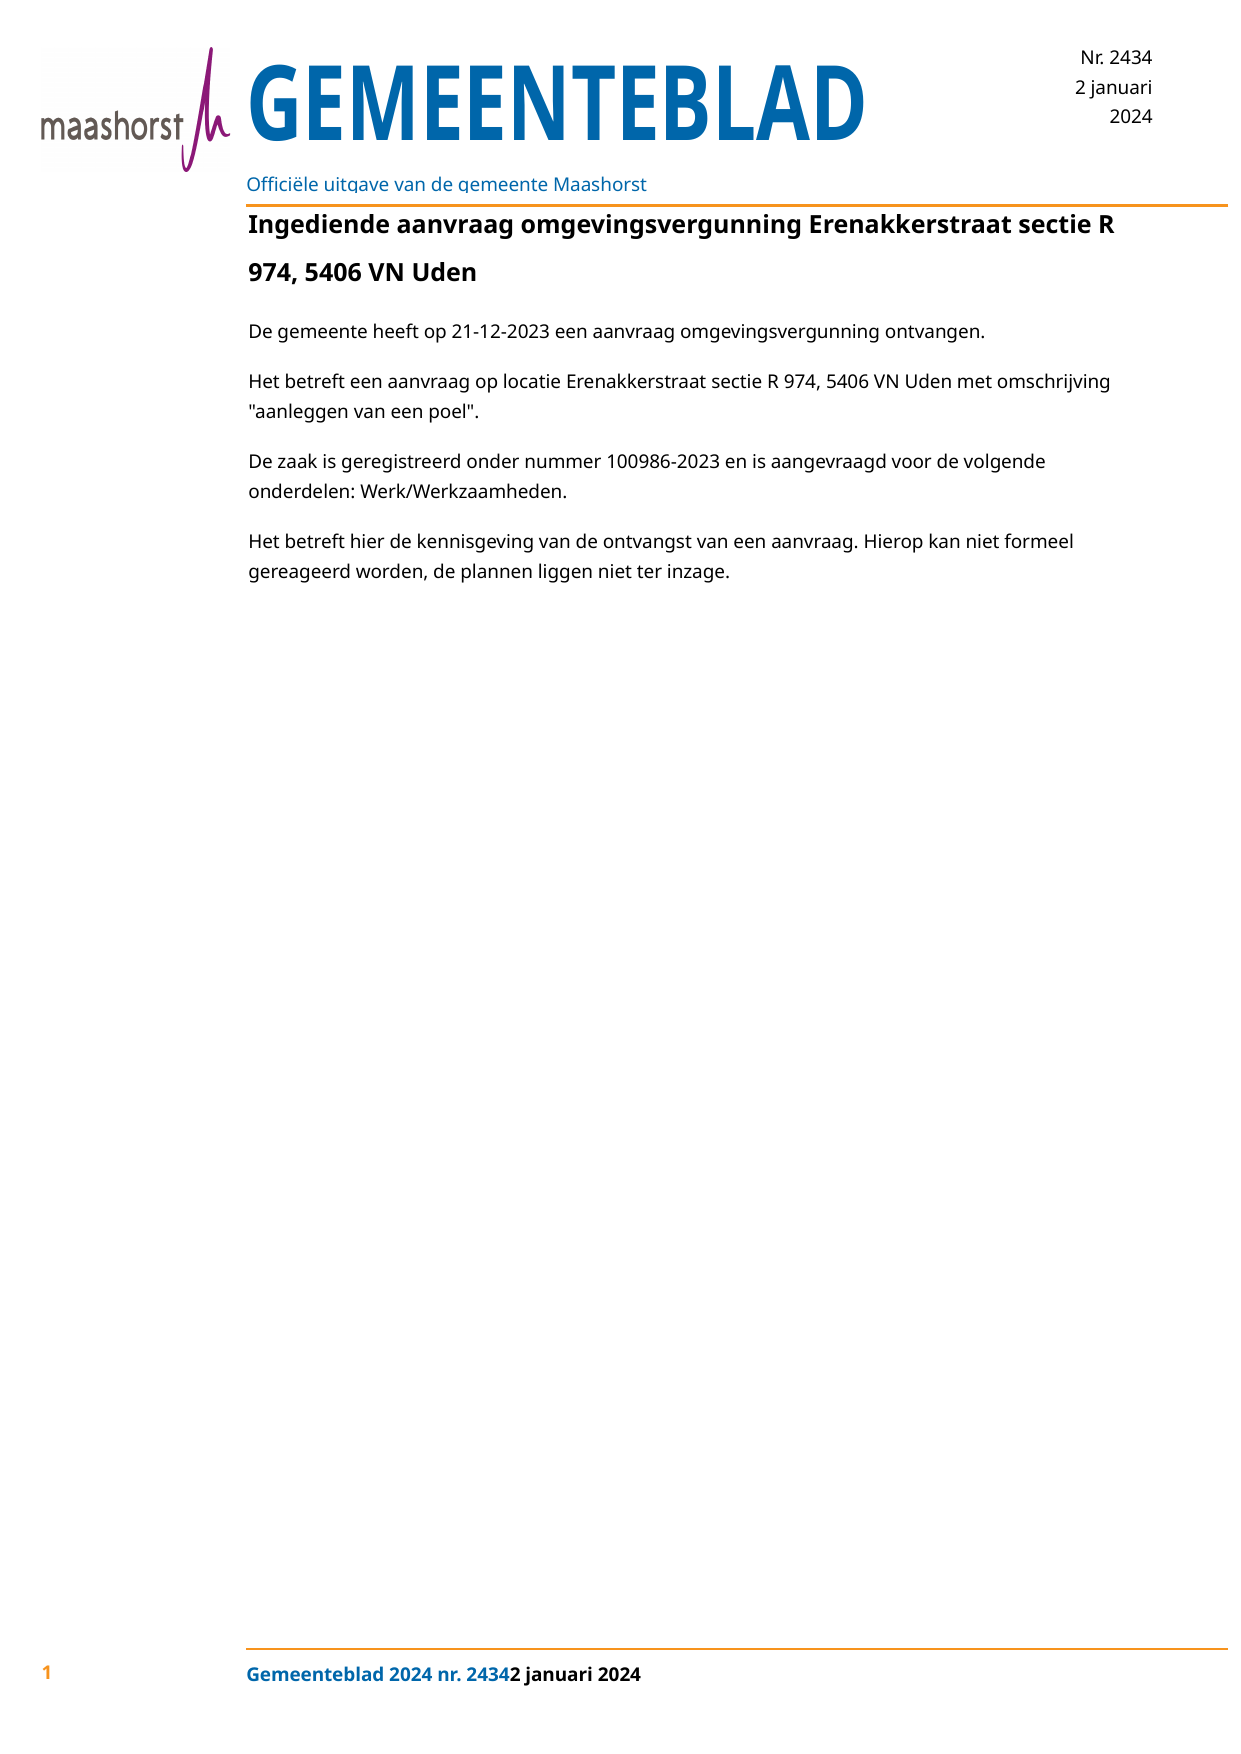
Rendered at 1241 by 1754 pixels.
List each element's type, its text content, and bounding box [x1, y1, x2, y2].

picture [41, 47, 231, 172]
text Het betreft een aanvraag op locatie Erenakkerstraat sectie R 974, 5406 VN Uden met omschrijving "aanleggen van een poel". [248, 368, 1152, 424]
text Ingediende aanvraag omgevingsvergunning Erenakkerstraat sectie R 974, 5406 VN Uden [248, 207, 1152, 288]
text De gemeente heeft op 21-12-2023 een aanvraag omgevingsvergunning ontvangen. [248, 318, 1152, 344]
text Het betreft hier de kennisgeving van de ontvangst van een aanvraag. Hierop kan niet formeel gereageerd worden, de plannen liggen niet ter inzage. [248, 528, 1152, 584]
text De zaak is geregistreerd onder nummer 100986-2023 en is aangevraagd voor de volgende onderdelen: Werk/Werkzaamheden. [248, 448, 1152, 504]
